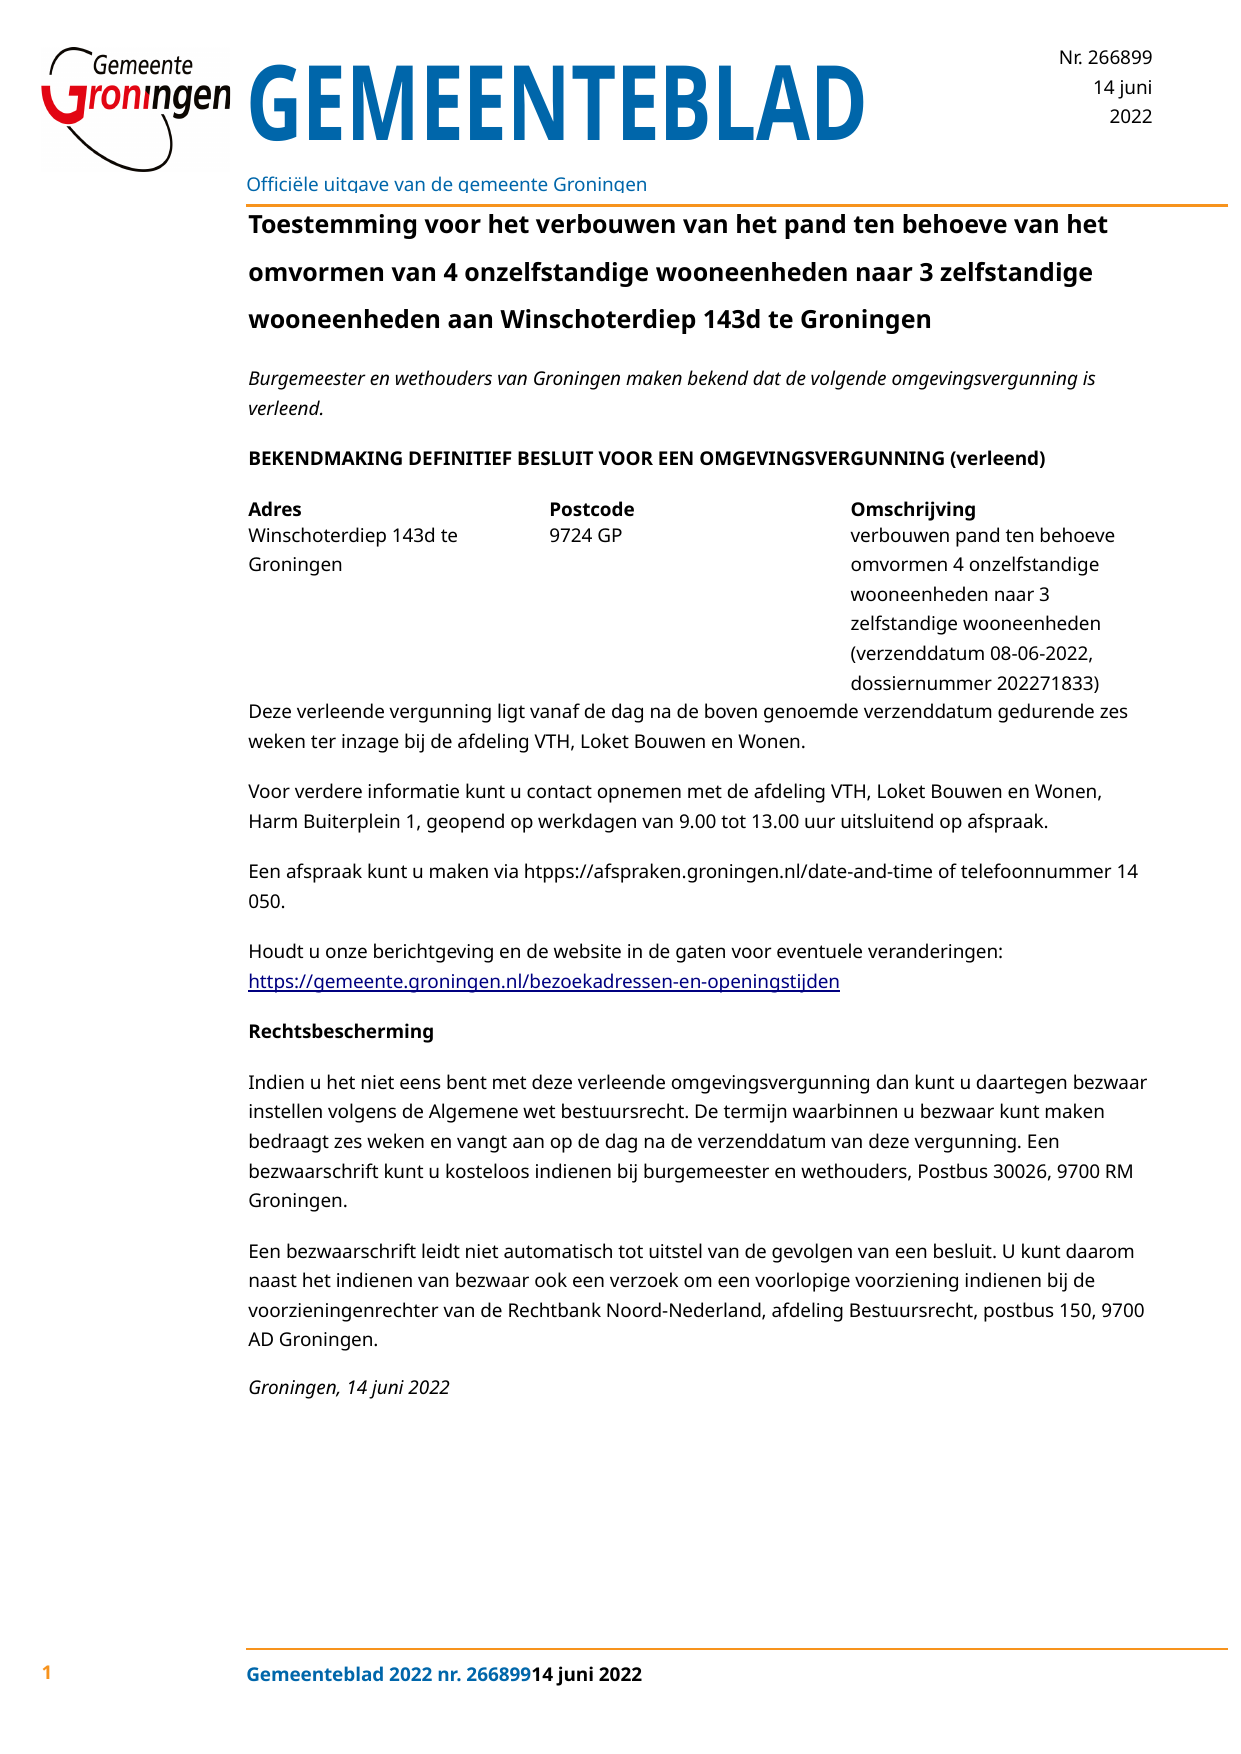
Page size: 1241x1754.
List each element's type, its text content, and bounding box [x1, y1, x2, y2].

text Een afspraak kunt u maken via htpps://afspraken.groningen.nl/date-and-time of telefoonnummer 14 050. [248, 859, 1152, 914]
picture [41, 47, 231, 172]
text Voor verdere informatie kunt u contact opnemen met de afdeling VTH, Loket Bouwen en Wonen, Harm Buiterplein 1, geopend op werkdagen van 9.00 tot 13.00 uur uitsluitend op afspraak. [248, 779, 1152, 834]
table_cell verbouwen pand ten behoeve omvormen 4 onzelfstandige wooneenheden naar 3 zelfstandige wooneenheden (verzenddatum 08-06-2022, dossiernummer 202271833) [850, 522, 1152, 695]
text Rechtsbescherming [248, 1019, 1152, 1044]
text Indien u het niet eens bent met deze verleende omgevingsvergunning dan kunt u daartegen bezwaar instellen volgens de Algemene wet bestuursrecht. De termijn waarbinnen u bezwaar kunt maken bedraagt zes weken en vangt aan op de dag na de verzenddatum van deze vergunning. Een bezwaarschrift kunt u kosteloos indienen bij burgemeester en wethouders, Postbus 30026, 9700 RM Groningen. [248, 1069, 1152, 1213]
text BEKENDMAKING DEFINITIEF BESLUIT VOOR EEN OMGEVINGSVERGUNNING (verleend) [248, 446, 1152, 471]
text Burgemeester en wethouders van Groningen maken bekend dat de volgende omgevingsvergunning is verleend. [248, 366, 1152, 421]
table_cell 9724 GP [549, 522, 850, 695]
text Toestemming voor het verbouwen van het pand ten behoeve van het omvormen van 4 onzelfstandige wooneenheden naar 3 zelfstandige wooneenheden aan Winschoterdiep 143d te Groningen [248, 207, 1152, 336]
text Houdt u onze berichtgeving en de website in de gaten voor eventuele veranderingen: https://gemeente.groningen.nl/bezoekadressen-en-openingstijden [248, 939, 1152, 994]
text Een bezwaarschrift leidt niet automatisch tot uitstel van de gevolgen van een besluit. U kunt daarom naast het indienen van bezwaar ook een verzoek om een voorlopige voorziening indienen bij de voorzieningenrechter van de Rechtbank Noord-Nederland, afdeling Bestuursrecht, postbus 150, 9700 AD Groningen. [248, 1238, 1152, 1352]
text Deze verleende vergunning ligt vanaf de dag na de boven genoemde verzenddatum gedurende zes weken ter inzage bij de afdeling VTH, Loket Bouwen en Wonen. [248, 699, 1152, 754]
text Groningen, 14 juni 2022 [248, 1374, 1152, 1400]
table_header Adres [248, 496, 549, 522]
table_header Omschrijving [850, 496, 1152, 522]
table_header Postcode [549, 496, 850, 522]
table_cell Winschoterdiep 143d te Groningen [248, 522, 549, 695]
